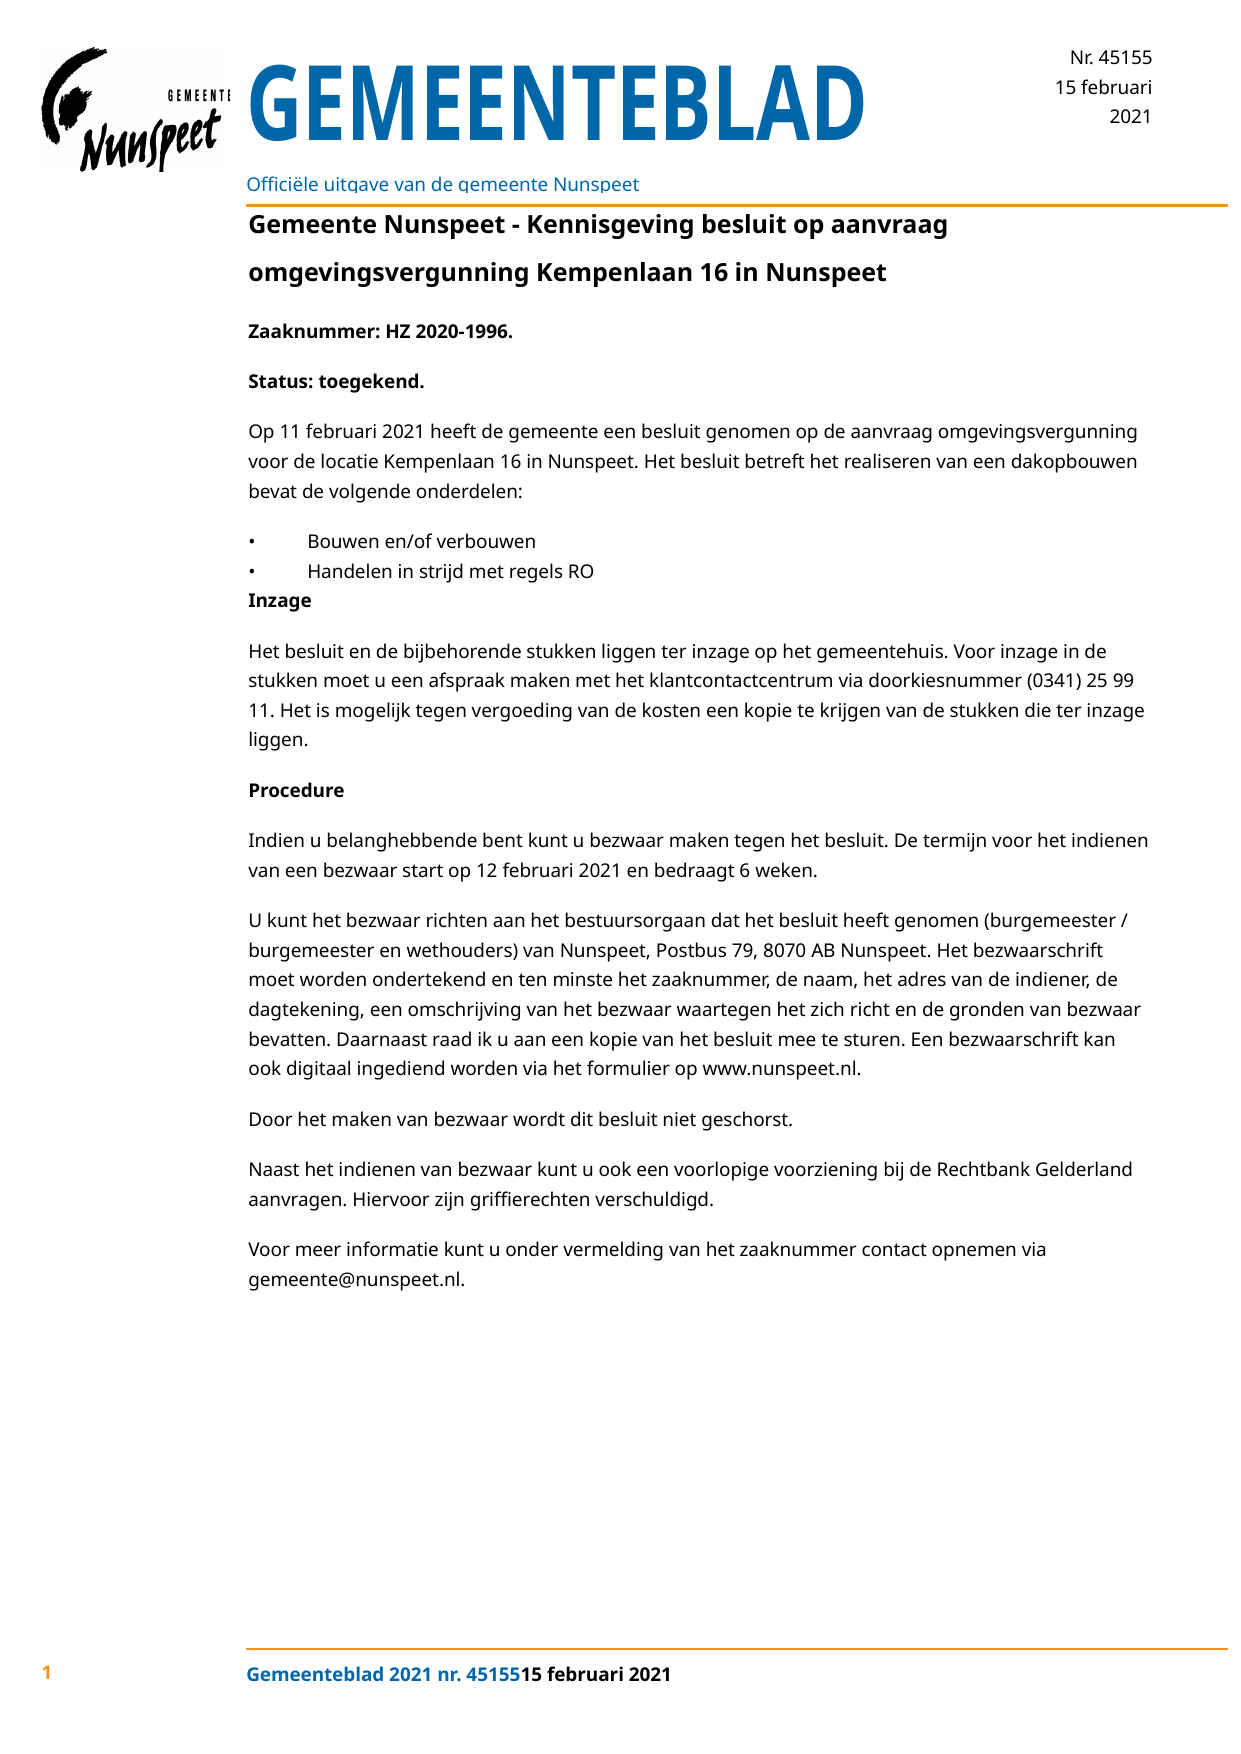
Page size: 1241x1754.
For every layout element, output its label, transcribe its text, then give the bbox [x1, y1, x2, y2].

text Status: toegekend. [248, 368, 1152, 394]
text Gemeente Nunspeet - Kennisgeving besluit op aanvraag omgevingsvergunning Kempenlaan 16 in Nunspeet [248, 207, 1152, 288]
text Inzage [248, 587, 1152, 613]
text Op 11 februari 2021 heeft de gemeente een besluit genomen op de aanvraag omgevingsvergunning voor de locatie Kempenlaan 16 in Nunspeet. Het besluit betreft het realiseren van een dakopbouwen bevat de volgende onderdelen: [248, 419, 1152, 504]
text Door het maken van bezwaar wordt dit besluit niet geschorst. [248, 1106, 1152, 1132]
picture [41, 47, 231, 172]
list Bouwen en/of verbouwen [248, 528, 1152, 554]
text Voor meer informatie kunt u onder vermelding van het zaaknummer contact opnemen via gemeente@nunspeet.nl. [248, 1236, 1152, 1292]
list Handelen in strijd met regels RO [248, 558, 1152, 584]
text Indien u belanghebbende bent kunt u bezwaar maken tegen het besluit. De termijn voor het indienen van een bezwaar start op 12 februari 2021 en bedraagt 6 weken. [248, 827, 1152, 883]
text Het besluit en de bijbehorende stukken liggen ter inzage op het gemeentehuis. Voor inzage in de stukken moet u een afspraak maken met het klantcontactcentrum via doorkiesnummer (0341) 25 99 11. Het is mogelijk tegen vergoeding van de kosten een kopie te krijgen van de stukken die ter inzage liggen. [248, 638, 1152, 752]
text U kunt het bezwaar richten aan het bestuursorgaan dat het besluit heeft genomen (burgemeester / burgemeester en wethouders) van Nunspeet, Postbus 79, 8070 AB Nunspeet. Het bezwaarschrift moet worden ondertekend en ten minste het zaaknummer, de naam, het adres van de indiener, de dagtekening, een omschrijving van het bezwaar waartegen het zich richt en de gronden van bezwaar bevatten. Daarnaast raad ik u aan een kopie van het besluit mee te sturen. Een bezwaarschrift kan ook digitaal ingediend worden via het formulier op www.nunspeet.nl. [248, 907, 1152, 1081]
text Naast het indienen van bezwaar kunt u ook een voorlopige voorziening bij de Rechtbank Gelderland aanvragen. Hiervoor zijn griffierechten verschuldigd. [248, 1156, 1152, 1212]
text Zaaknummer: HZ 2020-1996. [248, 318, 1152, 344]
text Procedure [248, 777, 1152, 803]
